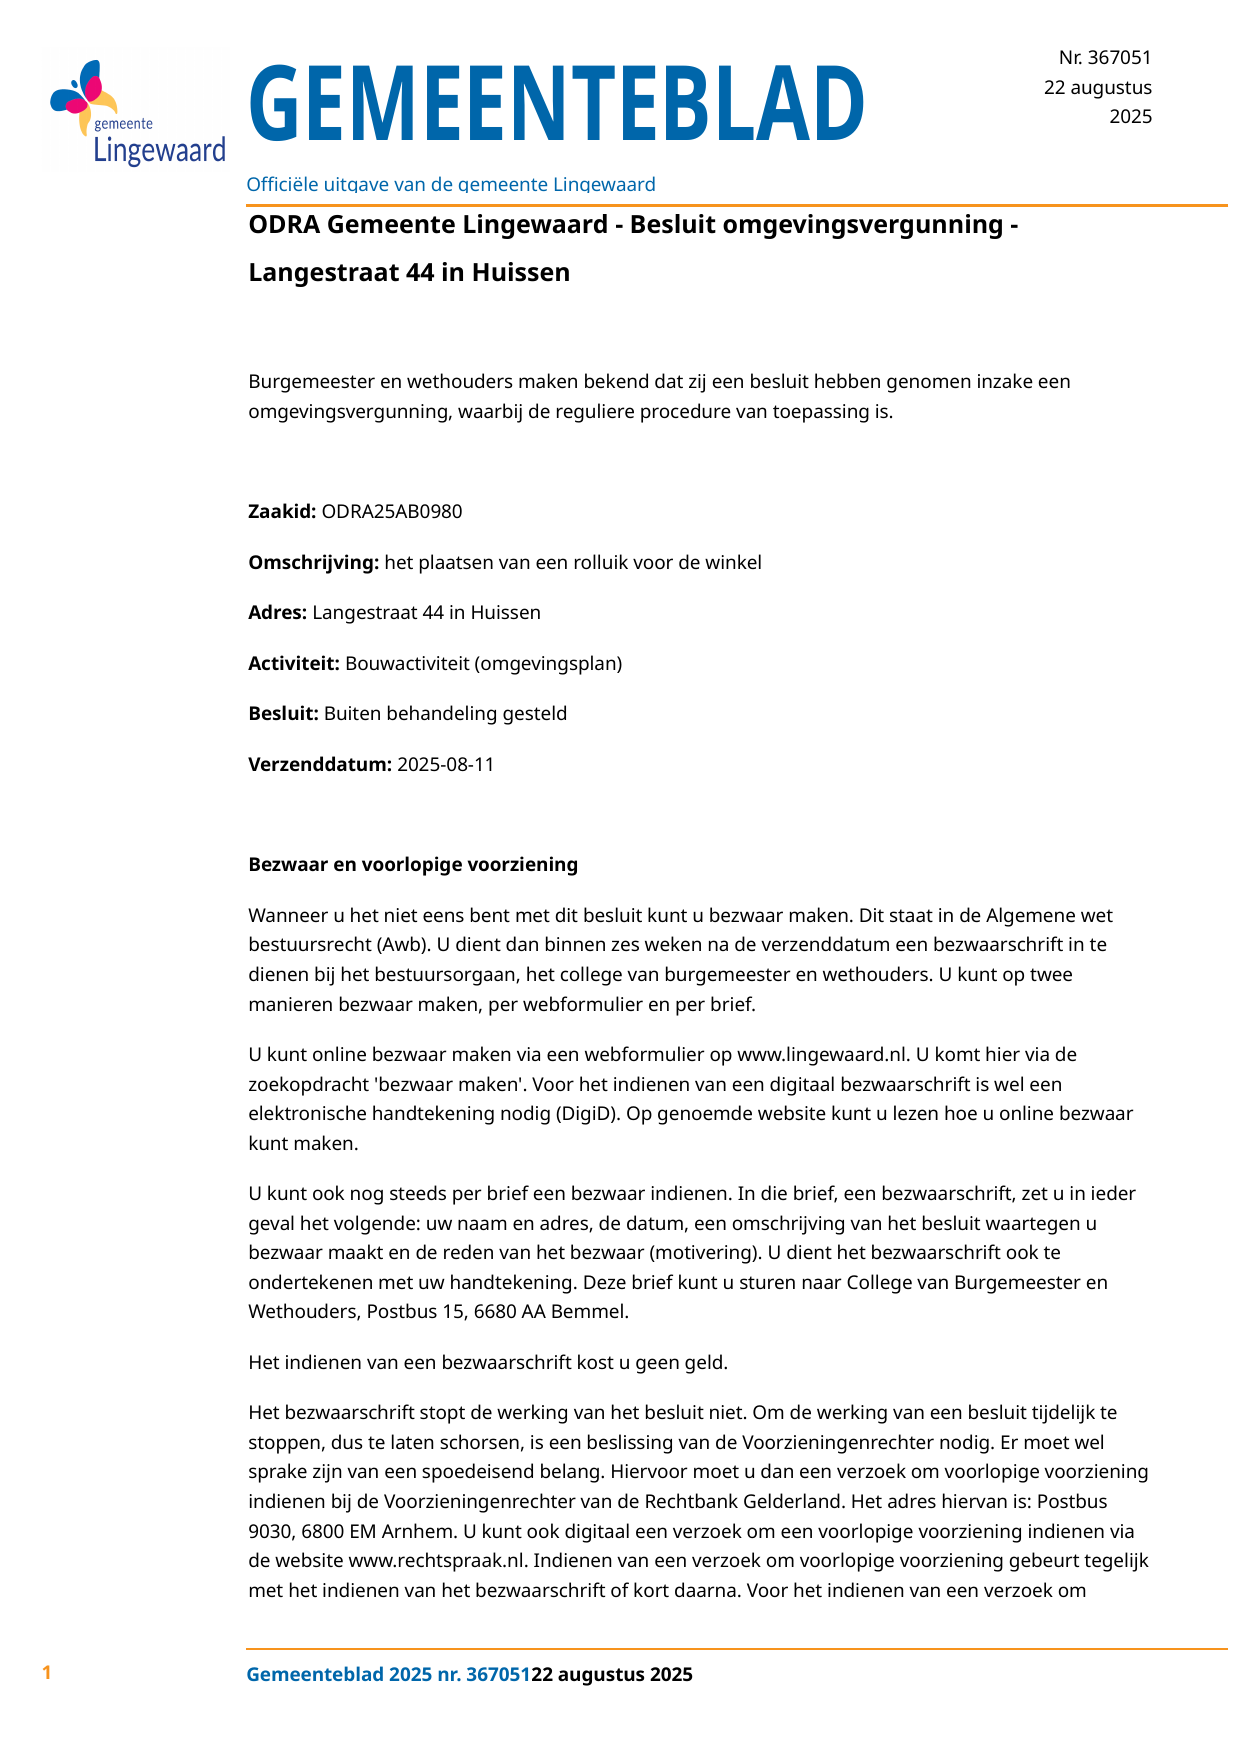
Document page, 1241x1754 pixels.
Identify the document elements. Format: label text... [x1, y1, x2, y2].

text U kunt ook nog steeds per brief een bezwaar indienen. In die brief, een bezwaarschrift, zet u in ieder geval het volgende: uw naam en adres, de datum, een omschrijving van het besluit waartegen u bezwaar maakt en de reden van het bezwaar (motivering). U dient het bezwaarschrift ook te ondertekenen met uw handtekening. Deze brief kunt u sturen naar College van Burgemeester en Wethouders, Postbus 15, 6680 AA Bemmel. [248, 1180, 1152, 1324]
text Het indienen van een bezwaarschrift kost u geen geld. [248, 1349, 1152, 1375]
text Zaakid: ODRA25AB0980 [248, 499, 1152, 524]
text Verzenddatum: 2025-08-11 [248, 751, 1152, 777]
text Wanneer u het niet eens bent met dit besluit kunt u bezwaar maken. Dit staat in de Algemene wet bestuursrecht (Awb). U dient dan binnen zes weken na de verzenddatum een bezwaarschrift in te dienen bij het bestuursorgaan, het college van burgemeester en wethouders. U kunt op twee manieren bezwaar maken, per webformulier en per brief. [248, 902, 1152, 1017]
text Burgemeester en wethouders maken bekend dat zij een besluit hebben genomen inzake een omgevingsvergunning, waarbij de reguliere procedure van toepassing is. [248, 368, 1152, 424]
text Omschrijving: het plaatsen van een rolluik voor de winkel [248, 549, 1152, 575]
text Bezwaar en voorlopige voorziening [248, 852, 1152, 877]
text Adres: Langestraat 44 in Huissen [248, 599, 1152, 625]
text Het bezwaarschrift stopt de werking van het besluit niet. Om de werking van een besluit tijdelijk te stoppen, dus te laten schorsen, is een beslissing van de Voorzieningenrechter nodig. Er moet wel sprake zijn van een spoedeisend belang. Hiervoor moet u dan een verzoek om voorlopige voorziening indienen bij de Voorzieningenrechter van de Rechtbank Gelderland. Het adres hiervan is: Postbus 9030, 6800 EM Arnhem. U kunt ook digitaal een verzoek om een voorlopige voorziening indienen via de website www.rechtspraak.nl. Indienen van een verzoek om voorlopige voorziening gebeurt tegelijk met het indienen van het bezwaarschrift of kort daarna. Voor het indienen van een verzoek om [248, 1399, 1152, 1603]
text Activiteit: Bouwactiviteit (omgevingsplan) [248, 650, 1152, 676]
picture [41, 47, 231, 172]
text U kunt online bezwaar maken via een webformulier op www.lingewaard.nl. U komt hier via de zoekopdracht 'bezwaar maken'. Voor het indienen van een digitaal bezwaarschrift is wel een elektronische handtekening nodig (DigiD). Op genoemde website kunt u lezen hoe u online bezwaar kunt maken. [248, 1041, 1152, 1156]
text ODRA Gemeente Lingewaard - Besluit omgevingsvergunning - Langestraat 44 in Huissen [248, 207, 1152, 288]
text Besluit: Buiten behandeling gesteld [248, 700, 1152, 726]
